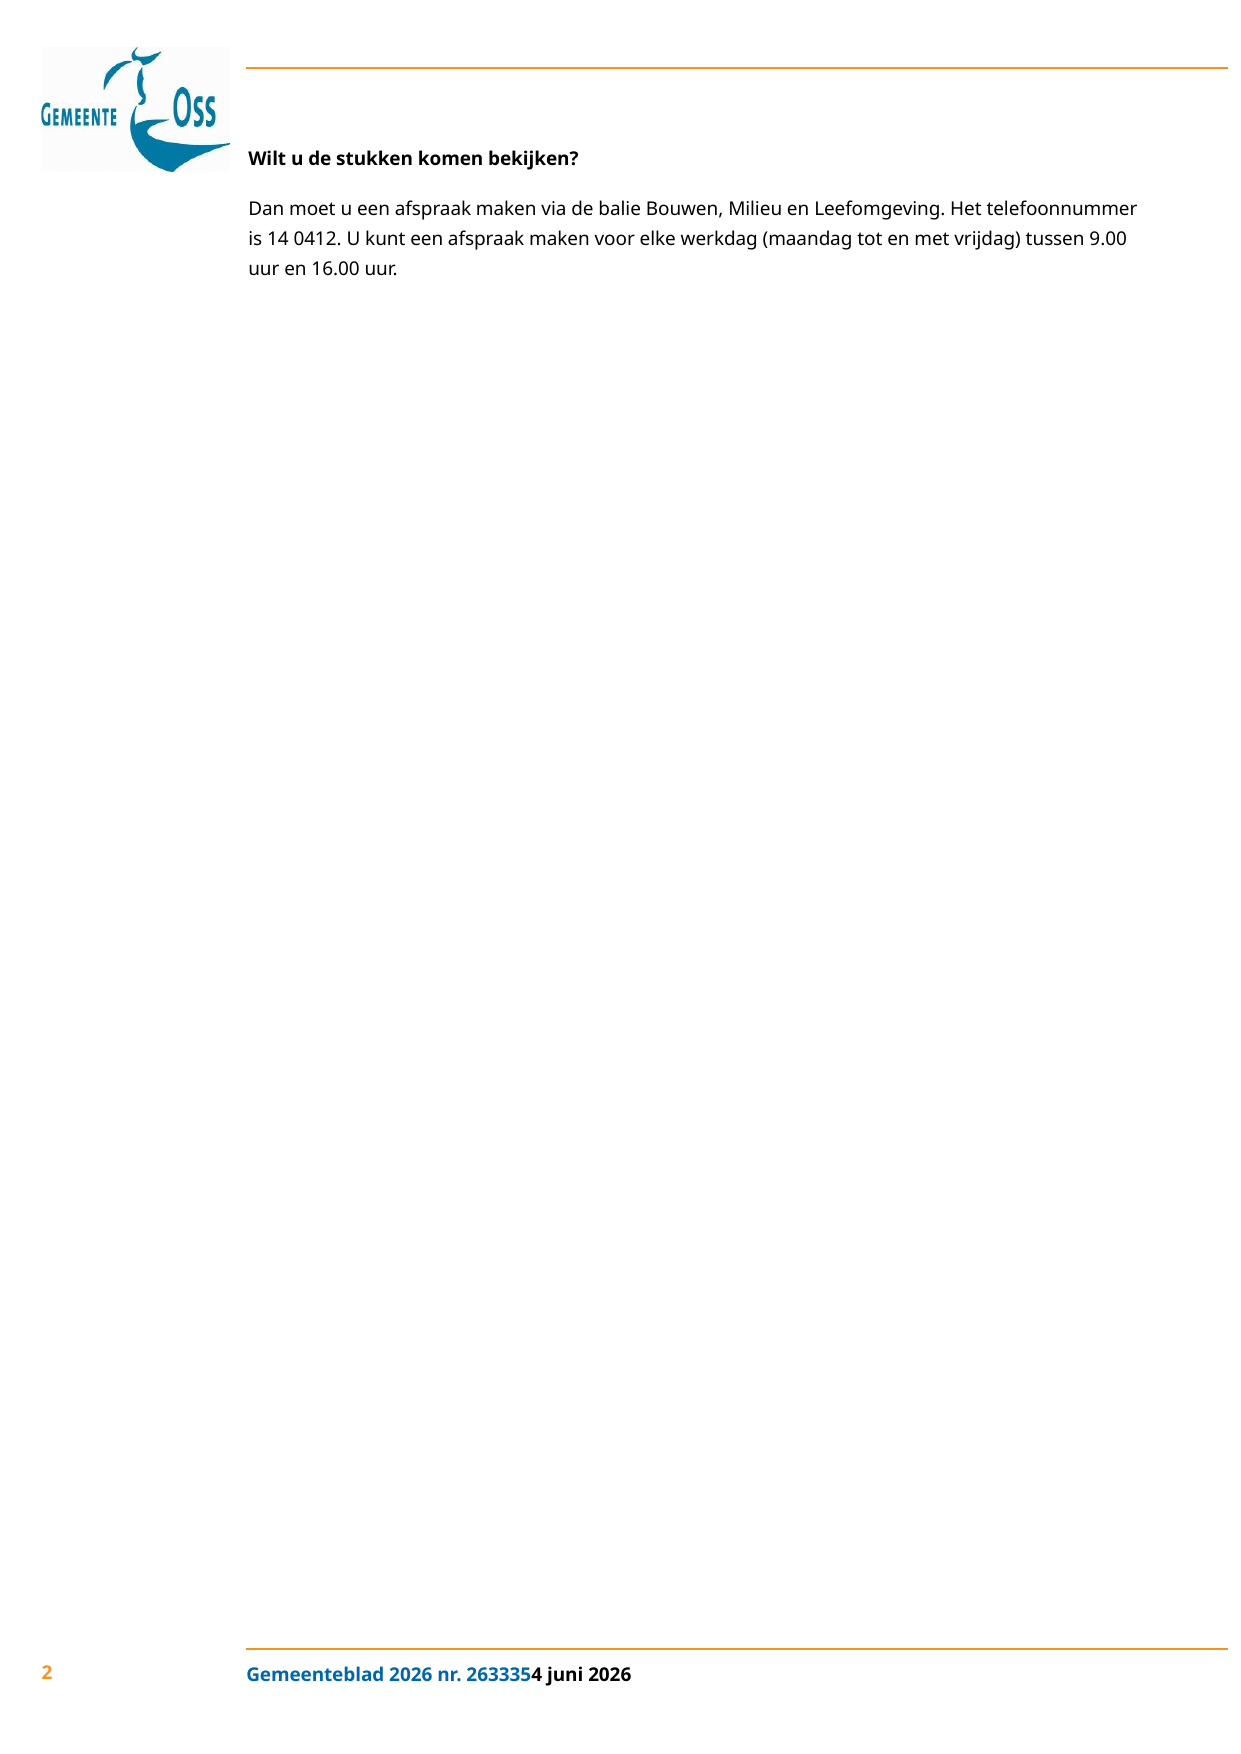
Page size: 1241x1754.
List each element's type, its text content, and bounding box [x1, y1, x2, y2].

picture [41, 47, 231, 172]
text Dan moet u een afspraak maken via de balie Bouwen, Milieu en Leefomgeving. Het telefoonnummer is 14 0412. U kunt een afspraak maken voor elke werkdag (maandag tot en met vrijdag) tussen 9.00 uur en 16.00 uur. [248, 196, 1152, 281]
text Wilt u de stukken komen bekijken? [248, 145, 1152, 171]
